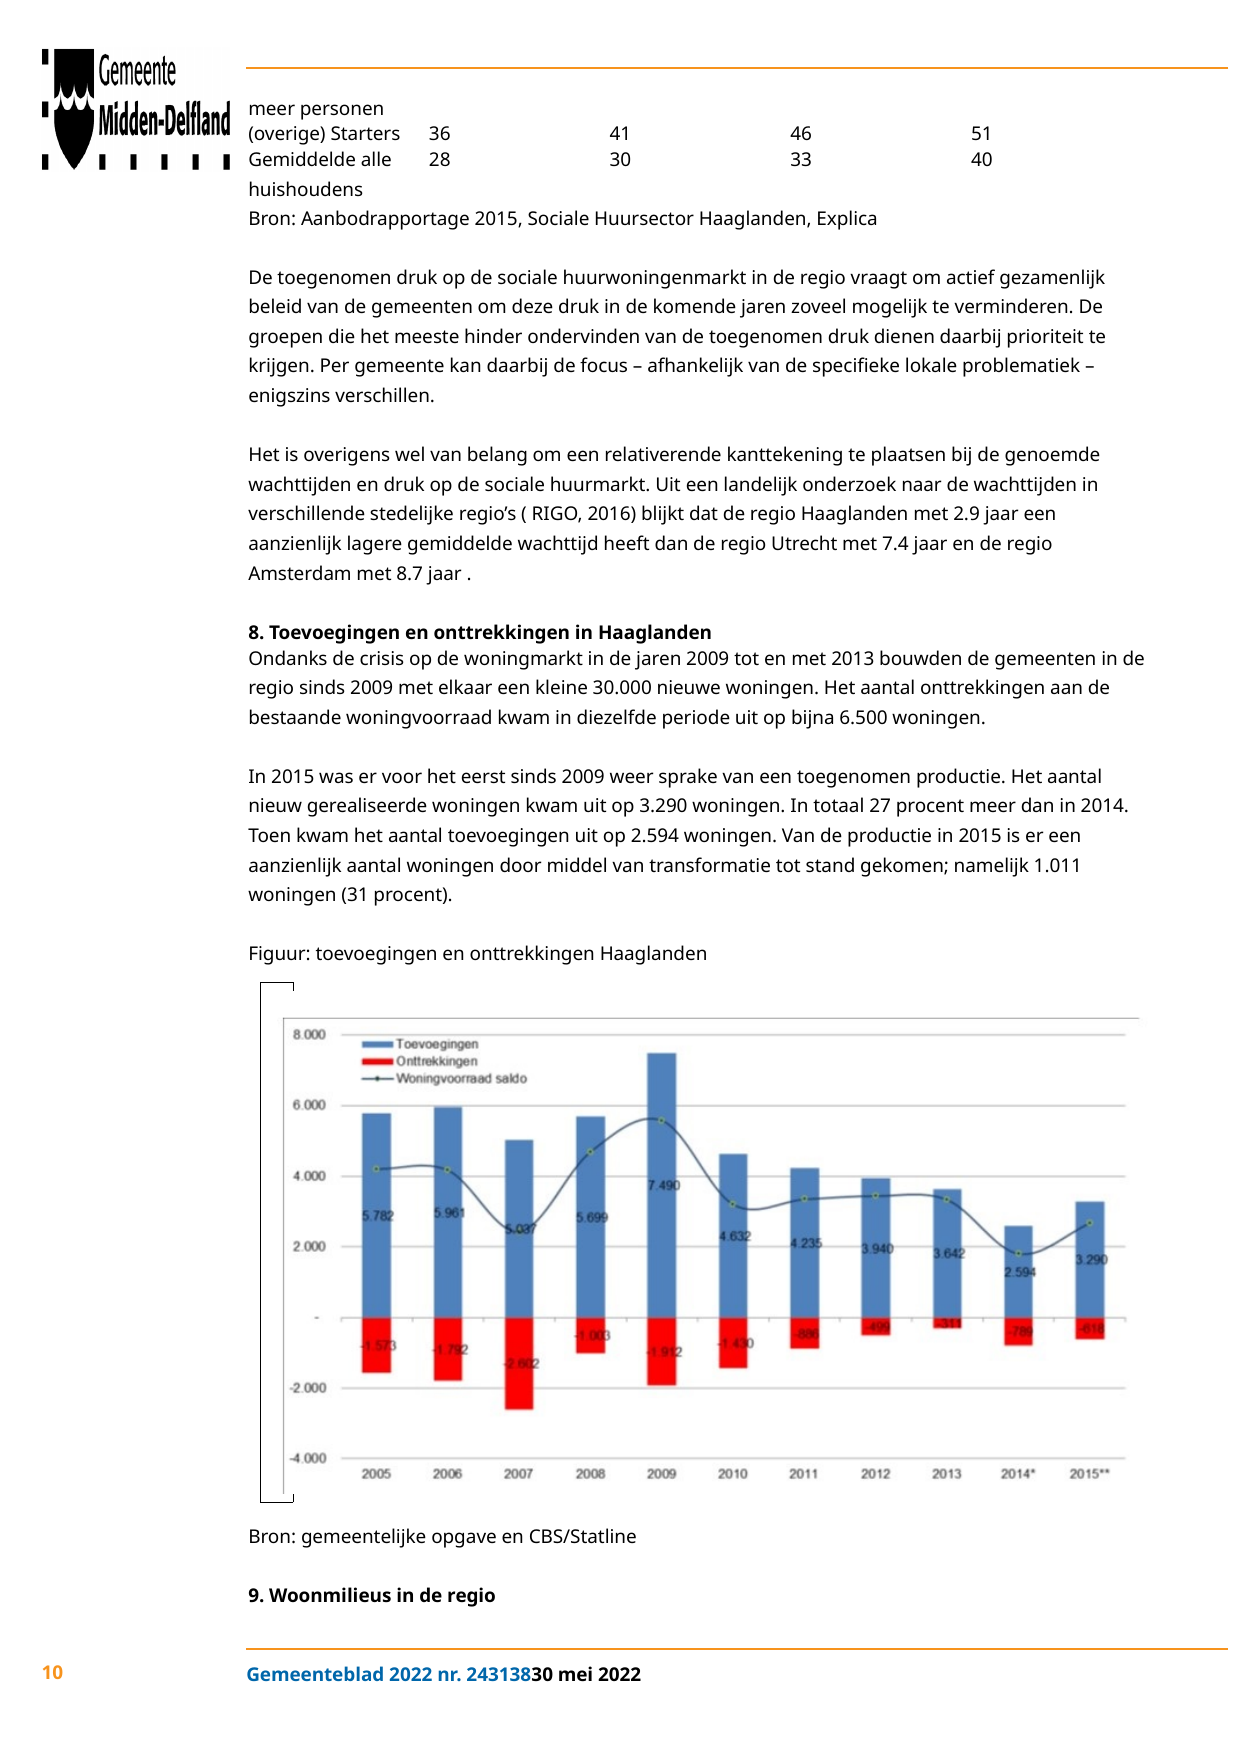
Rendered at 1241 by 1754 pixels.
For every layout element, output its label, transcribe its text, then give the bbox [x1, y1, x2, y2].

table_cell 28 [429, 146, 609, 202]
text 8. Toevoegingen en onttrekkingen in Haaglanden [248, 619, 1152, 645]
table_cell meer personen [248, 95, 429, 121]
picture [268, 991, 1173, 1494]
table_cell (overige) Starters [248, 121, 429, 146]
picture [41, 47, 231, 172]
text Ondanks de crisis op de woningmarkt in de jaren 2009 tot en met 2013 bouwden de gemeenten in de regio sinds 2009 met elkaar een kleine 30.000 nieuwe woningen. Het aantal onttrekkingen aan de bestaande woningvoorraad kwam in diezelfde periode uit op bijna 6.500 woningen. [248, 645, 1152, 729]
table_cell 40 [971, 146, 1152, 202]
text Figuur: toevoegingen en onttrekkingen Haaglanden [248, 941, 1152, 966]
table_cell [790, 95, 971, 121]
table_cell Gemiddelde alle huishoudens [248, 146, 429, 202]
text In 2015 was er voor het eerst sinds 2009 weer sprake van een toegenomen productie. Het aantal nieuw gerealiseerde woningen kwam uit op 3.290 woningen. In totaal 27 procent meer dan in 2014. Toen kwam het aantal toevoegingen uit op 2.594 woningen. Van de productie in 2015 is er een aanzienlijk aantal woningen door middel van transformatie tot stand gekomen; namelijk 1.011 woningen (31 procent). [248, 763, 1152, 907]
text Bron: gemeentelijke opgave en CBS/Statline [248, 1523, 1152, 1549]
text De toegenomen druk op de sociale huurwoningenmarkt in de regio vraagt om actief gezamenlijk beleid van de gemeenten om deze druk in de komende jaren zoveel mogelijk te verminderen. De groepen die het meeste hinder ondervinden van de toegenomen druk dienen daarbij prioriteit te krijgen. Per gemeente kan daarbij de focus – afhankelijk van de specifieke lokale problematiek – enigszins verschillen. [248, 264, 1152, 408]
table_cell 46 [790, 121, 971, 146]
table_cell 51 [971, 121, 1152, 146]
table_cell 30 [609, 146, 790, 202]
table_cell [609, 95, 790, 121]
table_cell [971, 95, 1152, 121]
table_cell 41 [609, 121, 790, 146]
text Bron: Aanbodrapportage 2015, Sociale Huursector Haaglanden, Explica [248, 205, 1152, 231]
text 9. Woonmilieus in de regio [248, 1583, 1152, 1608]
text Het is overigens wel van belang om een relativerende kanttekening te plaatsen bij de genoemde wachttijden en druk op de sociale huurmarkt. Uit een landelijk onderzoek naar de wachttijden in verschillende stedelijke regio’s ( RIGO, 2016) blijkt dat de regio Haaglanden met 2.9 jaar een aanzienlijk lagere gemiddelde wachttijd heeft dan de regio Utrecht met 7.4 jaar en de regio Amsterdam met 8.7 jaar . [248, 441, 1152, 586]
table_cell [429, 95, 609, 121]
table_cell 36 [429, 121, 609, 146]
table_cell 33 [790, 146, 971, 202]
